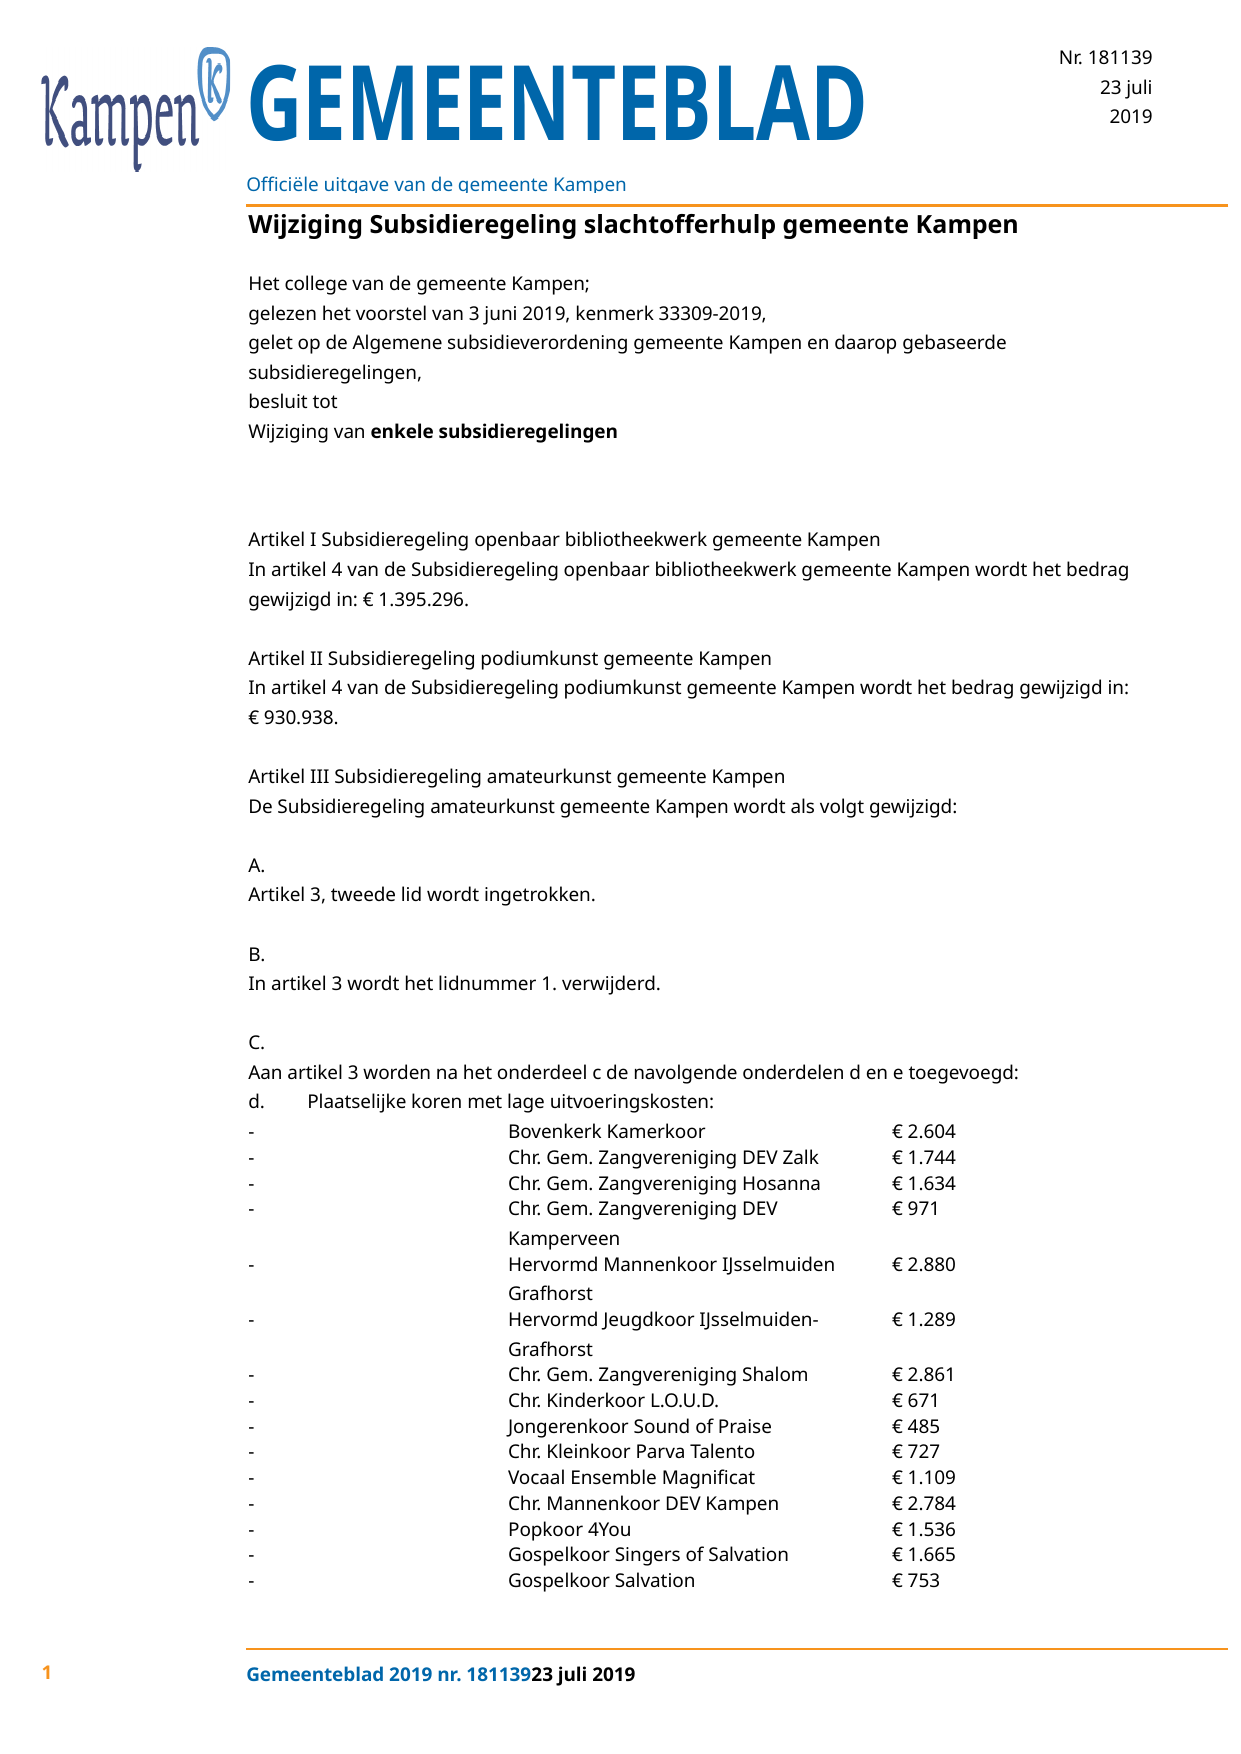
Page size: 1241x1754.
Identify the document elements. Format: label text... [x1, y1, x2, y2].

table_cell - [248, 1387, 508, 1413]
text gelet op de Algemene subsidieverordening gemeente Kampen en daarop gebaseerde subsidieregelingen, [248, 329, 1152, 385]
table_cell - [248, 1144, 508, 1170]
table_cell Gospelkoor Singers of Salvation [508, 1542, 892, 1567]
table_cell € 1.634 [892, 1170, 1152, 1196]
table_cell Chr. Gem. Zangvereniging DEV Kamperveen [508, 1196, 892, 1251]
text gelezen het voorstel van 3 juni 2019, kenmerk 33309-2019, [248, 300, 1152, 326]
text Artikel III Subsidieregeling amateurkunst gemeente Kampen [248, 763, 1152, 789]
list Plaatselijke koren met lage uitvoeringskosten: [248, 1089, 1152, 1114]
text besluit tot [248, 389, 1152, 414]
table_cell - [248, 1490, 508, 1516]
table_cell Gospelkoor Salvation [508, 1568, 892, 1593]
text De Subsidieregeling amateurkunst gemeente Kampen wordt als volgt gewijzigd: [248, 793, 1152, 819]
table_cell € 671 [892, 1387, 1152, 1413]
table_cell € 1.536 [892, 1516, 1152, 1542]
table_cell - [248, 1568, 508, 1593]
table_cell Popkoor 4You [508, 1516, 892, 1542]
text Wijziging van enkele subsidieregelingen [248, 418, 1152, 444]
text Wijziging Subsidieregeling slachtofferhulp gemeente Kampen [248, 207, 1152, 241]
table_cell € 1.744 [892, 1144, 1152, 1170]
table_cell - [248, 1542, 508, 1567]
table_cell Chr. Mannenkoor DEV Kampen [508, 1490, 892, 1516]
text In artikel 3 wordt het lidnummer 1. verwijderd. [248, 970, 1152, 996]
table_cell Chr. Gem. Zangvereniging Shalom [508, 1362, 892, 1387]
table_cell € 1.665 [892, 1542, 1152, 1567]
table_cell € 2.861 [892, 1362, 1152, 1387]
table_cell - [248, 1170, 508, 1196]
table_cell - [248, 1306, 508, 1362]
table_cell € 971 [892, 1196, 1152, 1251]
text Artikel 3, tweede lid wordt ingetrokken. [248, 882, 1152, 907]
text Artikel I Subsidieregeling openbaar bibliotheekwerk gemeente Kampen [248, 527, 1152, 552]
table_cell - [248, 1251, 508, 1306]
text In artikel 4 van de Subsidieregeling podiumkunst gemeente Kampen wordt het bedrag gewijzigd in: [248, 674, 1152, 700]
table_cell - [248, 1439, 508, 1464]
text Aan artikel 3 worden na het onderdeel c de navolgende onderdelen d en e toegevoegd: [248, 1059, 1152, 1085]
table_cell € 2.784 [892, 1490, 1152, 1516]
text In artikel 4 van de Subsidieregeling openbaar bibliotheekwerk gemeente Kampen wordt het bedrag gewijzigd in: € 1.395.296. [248, 556, 1152, 612]
table_cell Chr. Gem. Zangvereniging Hosanna [508, 1170, 892, 1196]
table_header € 2.604 [892, 1119, 1152, 1144]
table_cell Hervormd Jeugdkoor IJsselmuiden-Grafhorst [508, 1306, 892, 1362]
table_cell Chr. Kinderkoor L.O.U.D. [508, 1387, 892, 1413]
text Artikel II Subsidieregeling podiumkunst gemeente Kampen [248, 645, 1152, 671]
table_cell - [248, 1516, 508, 1542]
table_cell - [248, 1465, 508, 1490]
table_header - [248, 1119, 508, 1144]
text Het college van de gemeente Kampen; [248, 270, 1152, 296]
table_cell € 2.880 [892, 1251, 1152, 1306]
table_cell Chr. Gem. Zangvereniging DEV Zalk [508, 1144, 892, 1170]
table_cell - [248, 1362, 508, 1387]
text € 930.938. [248, 704, 1152, 730]
table_cell Jongerenkoor Sound of Praise [508, 1413, 892, 1439]
table_cell Vocaal Ensemble Magnificat [508, 1465, 892, 1490]
table_cell € 1.109 [892, 1465, 1152, 1490]
table_cell € 485 [892, 1413, 1152, 1439]
table_cell € 753 [892, 1568, 1152, 1593]
table_cell - [248, 1196, 508, 1251]
table_cell Chr. Kleinkoor Parva Talento [508, 1439, 892, 1464]
table_cell € 727 [892, 1439, 1152, 1464]
picture [41, 47, 231, 172]
table_cell - [248, 1413, 508, 1439]
table_cell Hervormd Mannenkoor IJsselmuiden Grafhorst [508, 1251, 892, 1306]
table_cell € 1.289 [892, 1306, 1152, 1362]
table_header Bovenkerk Kamerkoor [508, 1119, 892, 1144]
